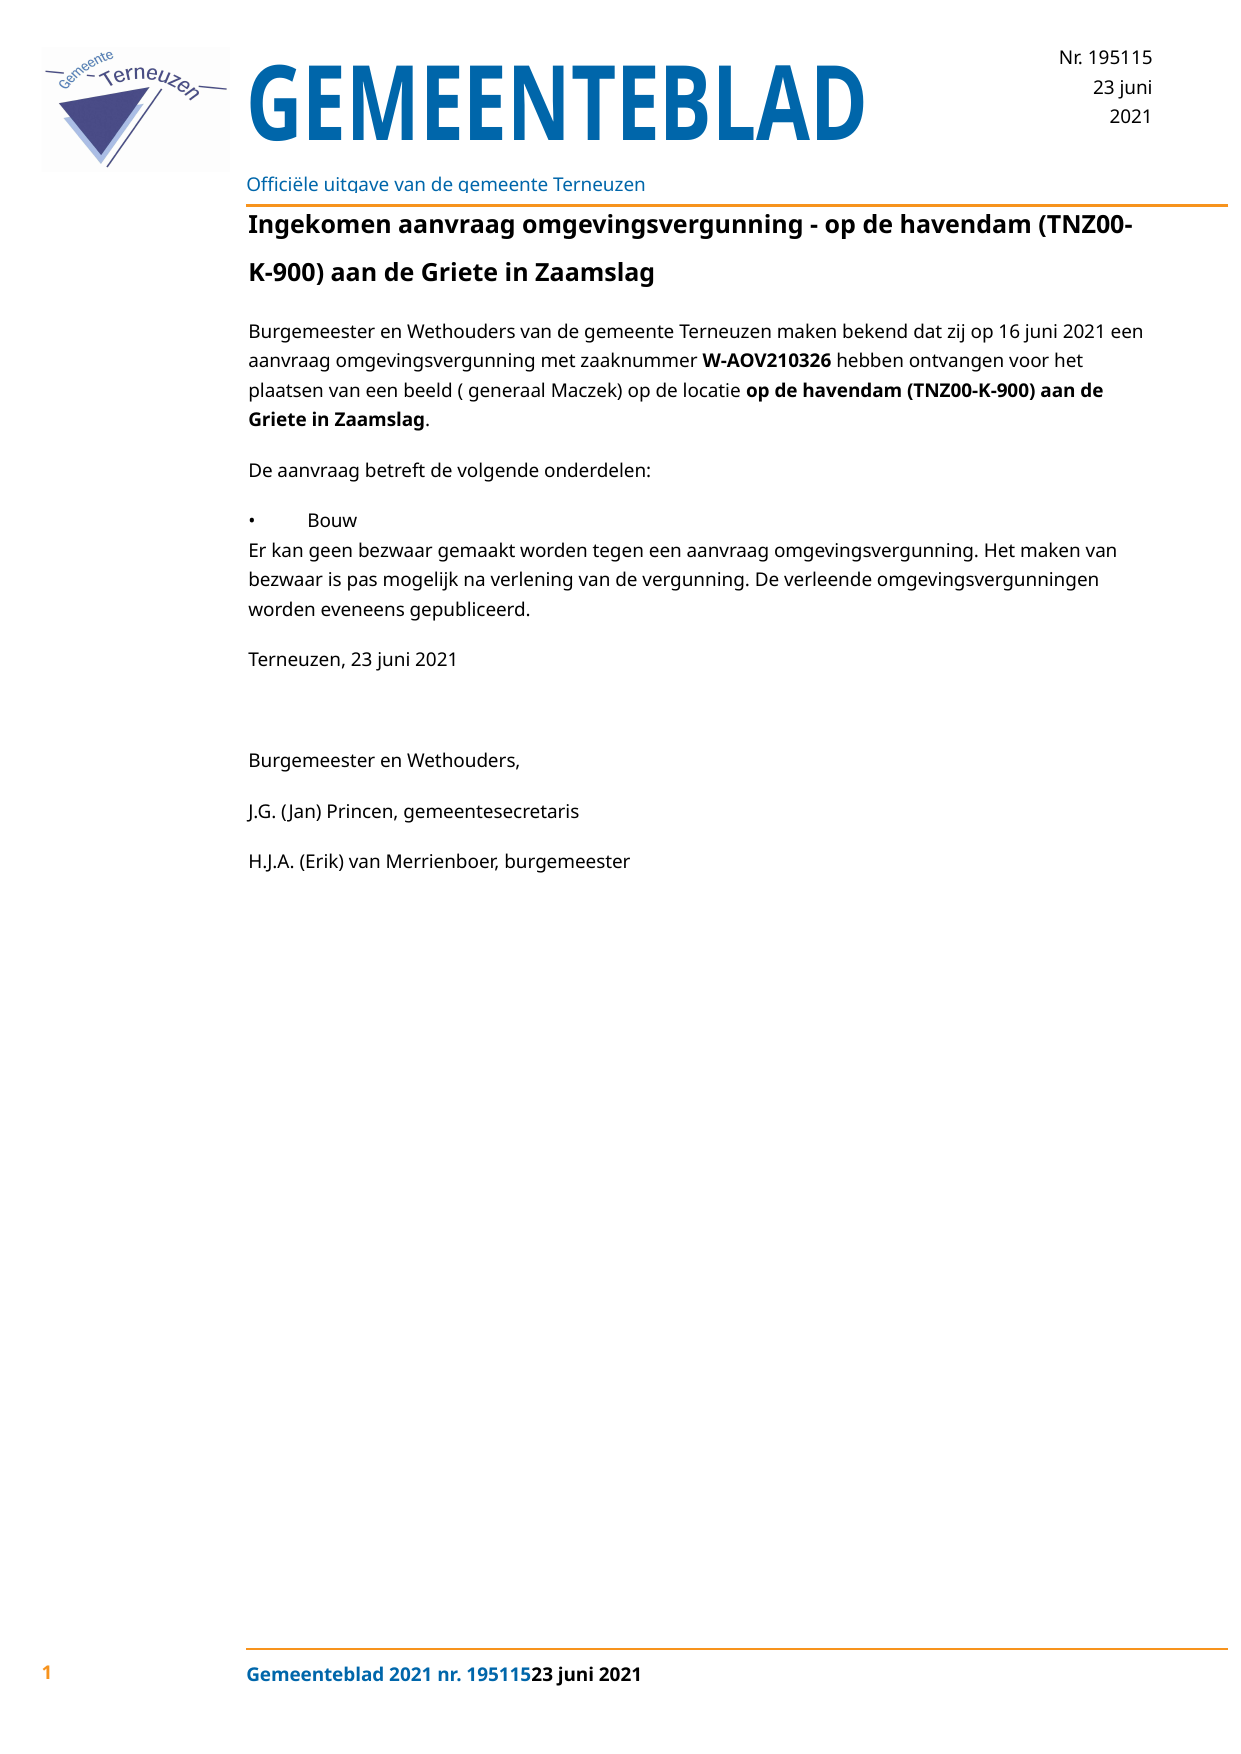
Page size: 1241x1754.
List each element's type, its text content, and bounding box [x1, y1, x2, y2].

picture [41, 47, 231, 172]
text Ingekomen aanvraag omgevingsvergunning - op de havendam (TNZ00-K-900) aan de Griete in Zaamslag [248, 207, 1152, 288]
text Burgemeester en Wethouders van de gemeente Terneuzen maken bekend dat zij op 16 juni 2021 een aanvraag omgevingsvergunning met zaaknummer W-AOV210326 hebben ontvangen voor het plaatsen van een beeld ( generaal Maczek) op de locatie op de havendam (TNZ00-K-900) aan de Griete in Zaamslag. [248, 318, 1152, 432]
text H.J.A. (Erik) van Merrienboer, burgemeester [248, 848, 1152, 874]
text Terneuzen, 23 juni 2021 [248, 647, 1152, 672]
text De aanvraag betreft de volgende onderdelen: [248, 457, 1152, 483]
text J.G. (Jan) Princen, gemeentesecretaris [248, 798, 1152, 824]
text Er kan geen bezwaar gemaakt worden tegen een aanvraag omgevingsvergunning. Het maken van bezwaar is pas mogelijk na verlening van de vergunning. De verleende omgevingsvergunningen worden eveneens gepubliceerd. [248, 537, 1152, 622]
text Burgemeester en Wethouders, [248, 747, 1152, 773]
list Bouw [248, 507, 1152, 533]
